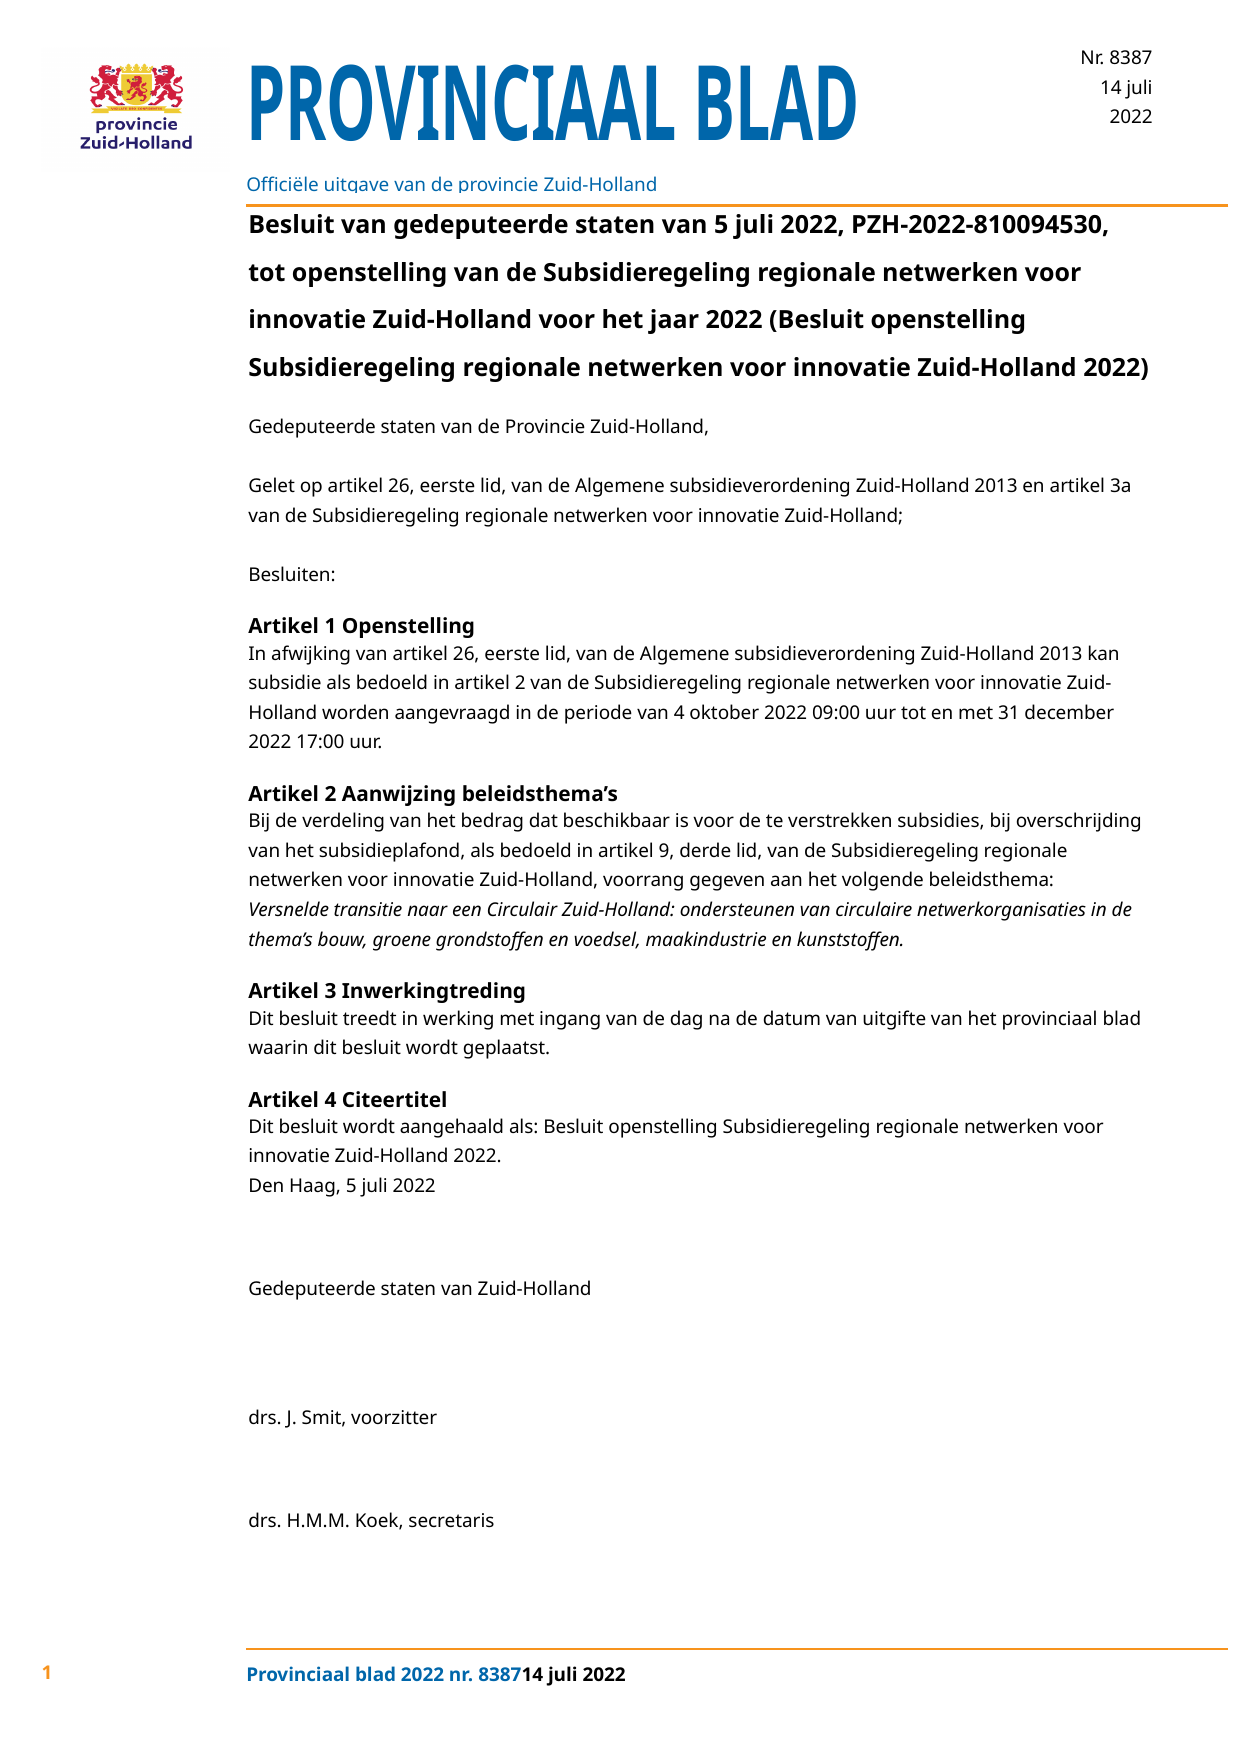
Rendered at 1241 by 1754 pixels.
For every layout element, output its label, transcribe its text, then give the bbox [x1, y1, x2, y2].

text Dit besluit treedt in werking met ingang van de dag na de datum van uitgifte van het provinciaal blad waarin dit besluit wordt geplaatst. [248, 1005, 1152, 1060]
text Bij de verdeling van het bedrag dat beschikbaar is voor de te verstrekken subsidies, bij overschrijding van het subsidieplafond, als bedoeld in artikel 9, derde lid, van de Subsidieregeling regionale netwerken voor innovatie Zuid-Holland, voorrang gegeven aan het volgende beleidsthema: [248, 807, 1152, 892]
text Dit besluit wordt aangehaald als: Besluit openstelling Subsidieregeling regionale netwerken voor innovatie Zuid-Holland 2022. [248, 1113, 1152, 1168]
text Gedeputeerde staten van de Provincie Zuid-Holland, [248, 413, 1152, 439]
text drs. J. Smit, voorzitter [248, 1404, 1152, 1429]
text Artikel 1 Openstelling [248, 611, 1152, 640]
text Versnelde transitie naar een Circulair Zuid-Holland: ondersteunen van circulaire netwerkorganisaties in de thema’s bouw, groene grondstoffen en voedsel, maakindustrie en kunststoffen. [248, 896, 1152, 952]
text Den Haag, 5 juli 2022 [248, 1172, 1152, 1198]
text Besluit van gedeputeerde staten van 5 juli 2022, PZH-2022-810094530, tot openstelling van de Subsidieregeling regionale netwerken voor innovatie Zuid-Holland voor het jaar 2022 (Besluit openstelling Subsidieregeling regionale netwerken voor innovatie Zuid-Holland 2022) [248, 207, 1152, 384]
text Gelet op artikel 26, eerste lid, van de Algemene subsidieverordening Zuid-Holland 2013 en artikel 3a van de Subsidieregeling regionale netwerken voor innovatie Zuid-Holland; [248, 472, 1152, 528]
picture [41, 47, 231, 172]
text Artikel 4 Citeertitel [248, 1085, 1152, 1113]
text Gedeputeerde staten van Zuid-Holland [248, 1275, 1152, 1301]
text Artikel 3 Inwerkingtreding [248, 976, 1152, 1005]
text Besluiten: [248, 561, 1152, 587]
text In afwijking van artikel 26, eerste lid, van de Algemene subsidieverordening Zuid-Holland 2013 kan subsidie als bedoeld in artikel 2 van de Subsidieregeling regionale netwerken voor innovatie Zuid-Holland worden aangevraagd in de periode van 4 oktober 2022 09:00 uur tot en met 31 december 2022 17:00 uur. [248, 640, 1152, 754]
text drs. H.M.M. Koek, secretaris [248, 1507, 1152, 1532]
text Artikel 2 Aanwijzing beleidsthema’s [248, 779, 1152, 807]
